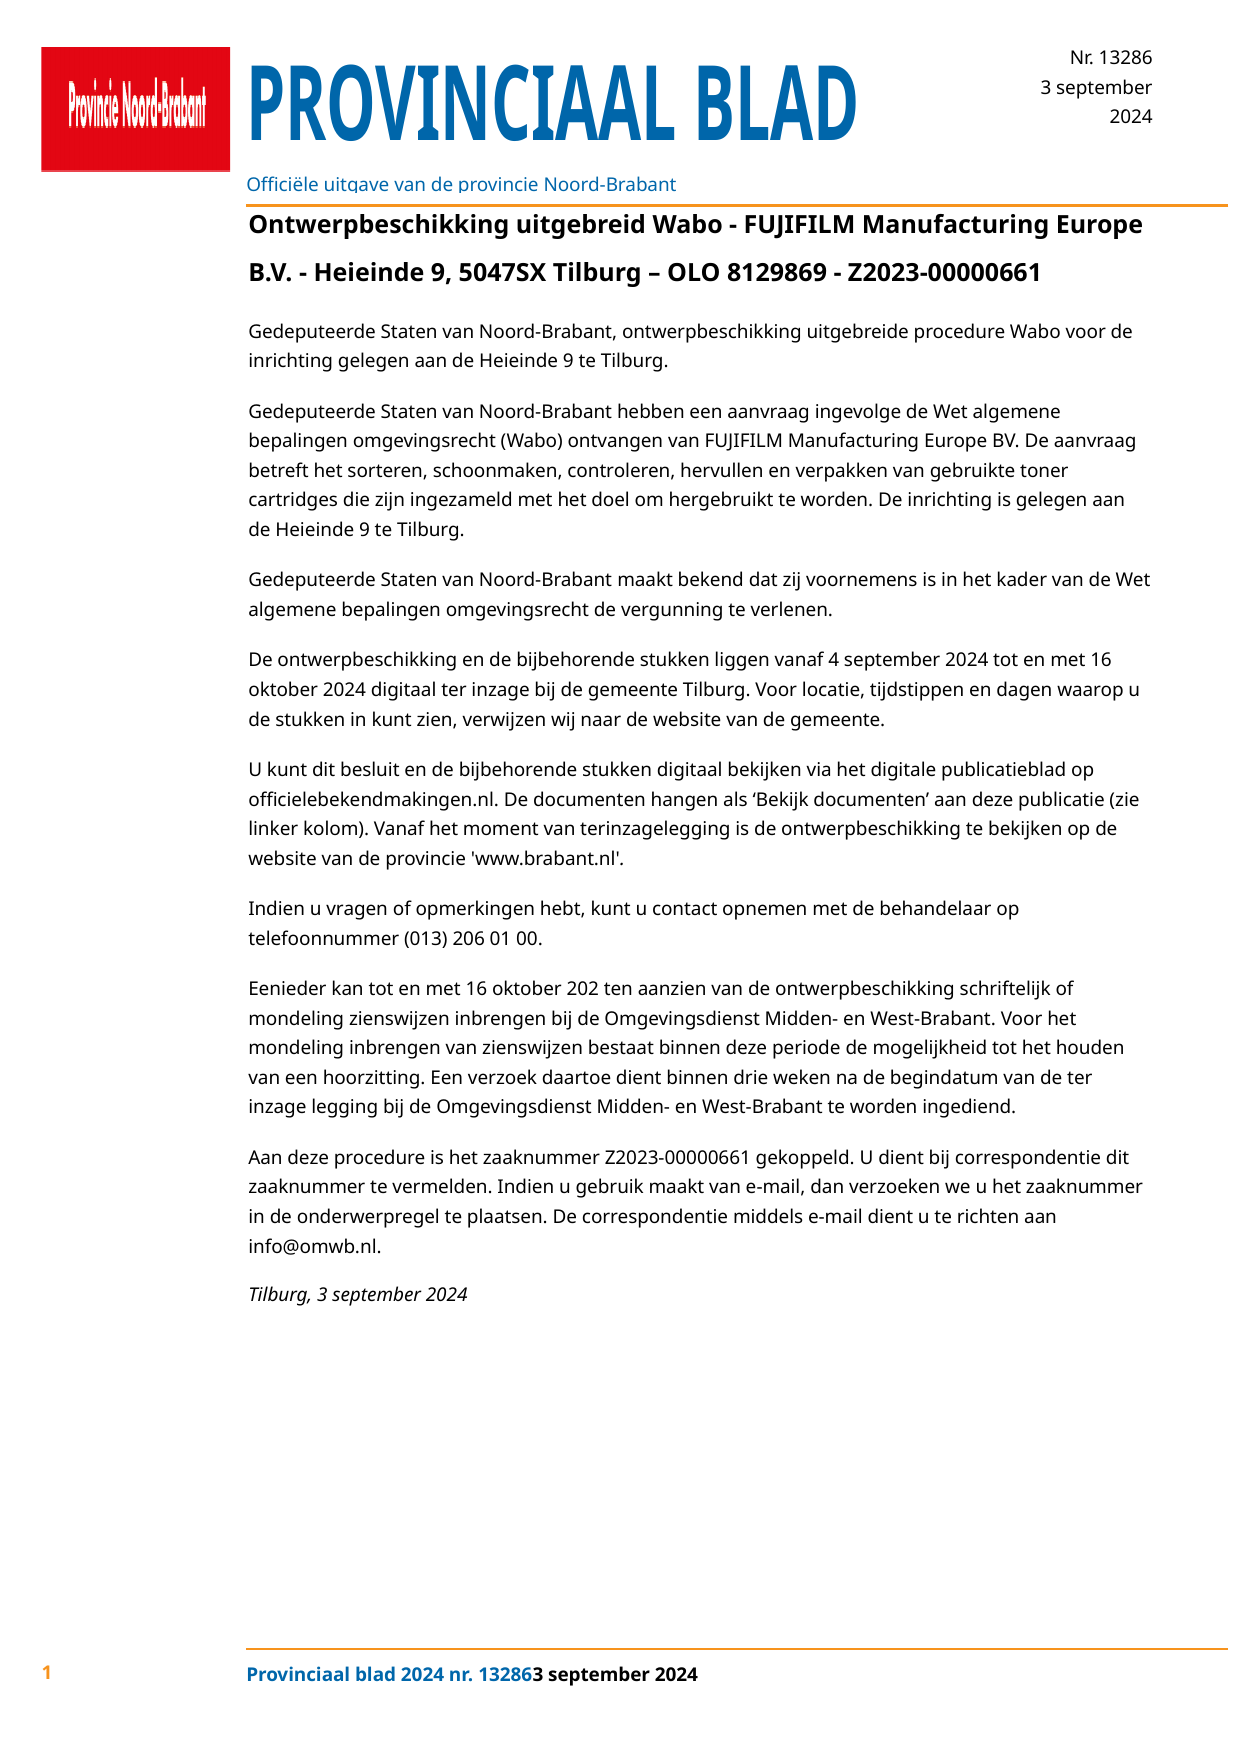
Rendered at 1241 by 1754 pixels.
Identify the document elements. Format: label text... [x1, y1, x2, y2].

text Indien u vragen of opmerkingen hebt, kunt u contact opnemen met de behandelaar op telefoonnummer (013) 206 01 00. [248, 895, 1152, 951]
text Tilburg, 3 september 2024 [248, 1281, 1152, 1306]
text Eenieder kan tot en met 16 oktober 202 ten aanzien van de ontwerpbeschikking schriftelijk of mondeling zienswijzen inbrengen bij de Omgevingsdienst Midden- en West-Brabant. Voor het mondeling inbrengen van zienswijzen bestaat binnen deze periode de mogelijkheid tot het houden van een hoorzitting. Een verzoek daartoe dient binnen drie weken na de begindatum van de ter inzage legging bij de Omgevingsdienst Midden- en West-Brabant te worden ingediend. [248, 975, 1152, 1119]
text Aan deze procedure is het zaaknummer Z2023-00000661 gekoppeld. U dient bij correspondentie dit zaaknummer te vermelden. Indien u gebruik maakt van e-mail, dan verzoeken we u het zaaknummer in de onderwerpregel te plaatsen. De correspondentie middels e-mail dient u te richten aan info@omwb.nl. [248, 1144, 1152, 1259]
text De ontwerpbeschikking en de bijbehorende stukken liggen vanaf 4 september 2024 tot en met 16 oktober 2024 digitaal ter inzage bij de gemeente Tilburg. Voor locatie, tijdstippen en dagen waarop u de stukken in kunt zien, verwijzen wij naar de website van de gemeente. [248, 647, 1152, 732]
text Gedeputeerde Staten van Noord-Brabant, ontwerpbeschikking uitgebreide procedure Wabo voor de inrichting gelegen aan de Heieinde 9 te Tilburg. [248, 318, 1152, 373]
text Gedeputeerde Staten van Noord-Brabant maakt bekend dat zij voornemens is in het kader van de Wet algemene bepalingen omgevingsrecht de vergunning te verlenen. [248, 567, 1152, 622]
text Gedeputeerde Staten van Noord-Brabant hebben een aanvraag ingevolge de Wet algemene bepalingen omgevingsrecht (Wabo) ontvangen van FUJIFILM Manufacturing Europe BV. De aanvraag betreft het sorteren, schoonmaken, controleren, hervullen en verpakken van gebruikte toner cartridges die zijn ingezameld met het doel om hergebruikt te worden. De inrichting is gelegen aan de Heieinde 9 te Tilburg. [248, 398, 1152, 542]
text Ontwerpbeschikking uitgebreid Wabo - FUJIFILM Manufacturing Europe B.V. - Heieinde 9, 5047SX Tilburg – OLO 8129869 - Z2023-00000661 [248, 207, 1152, 288]
text U kunt dit besluit en de bijbehorende stukken digitaal bekijken via het digitale publicatieblad op officielebekendmakingen.nl. De documenten hangen als ‘Bekijk documenten’ aan deze publicatie (zie linker kolom). Vanaf het moment van terinzagelegging is de ontwerpbeschikking te bekijken op de website van de provincie 'www.brabant.nl'. [248, 756, 1152, 871]
picture [41, 47, 231, 172]
